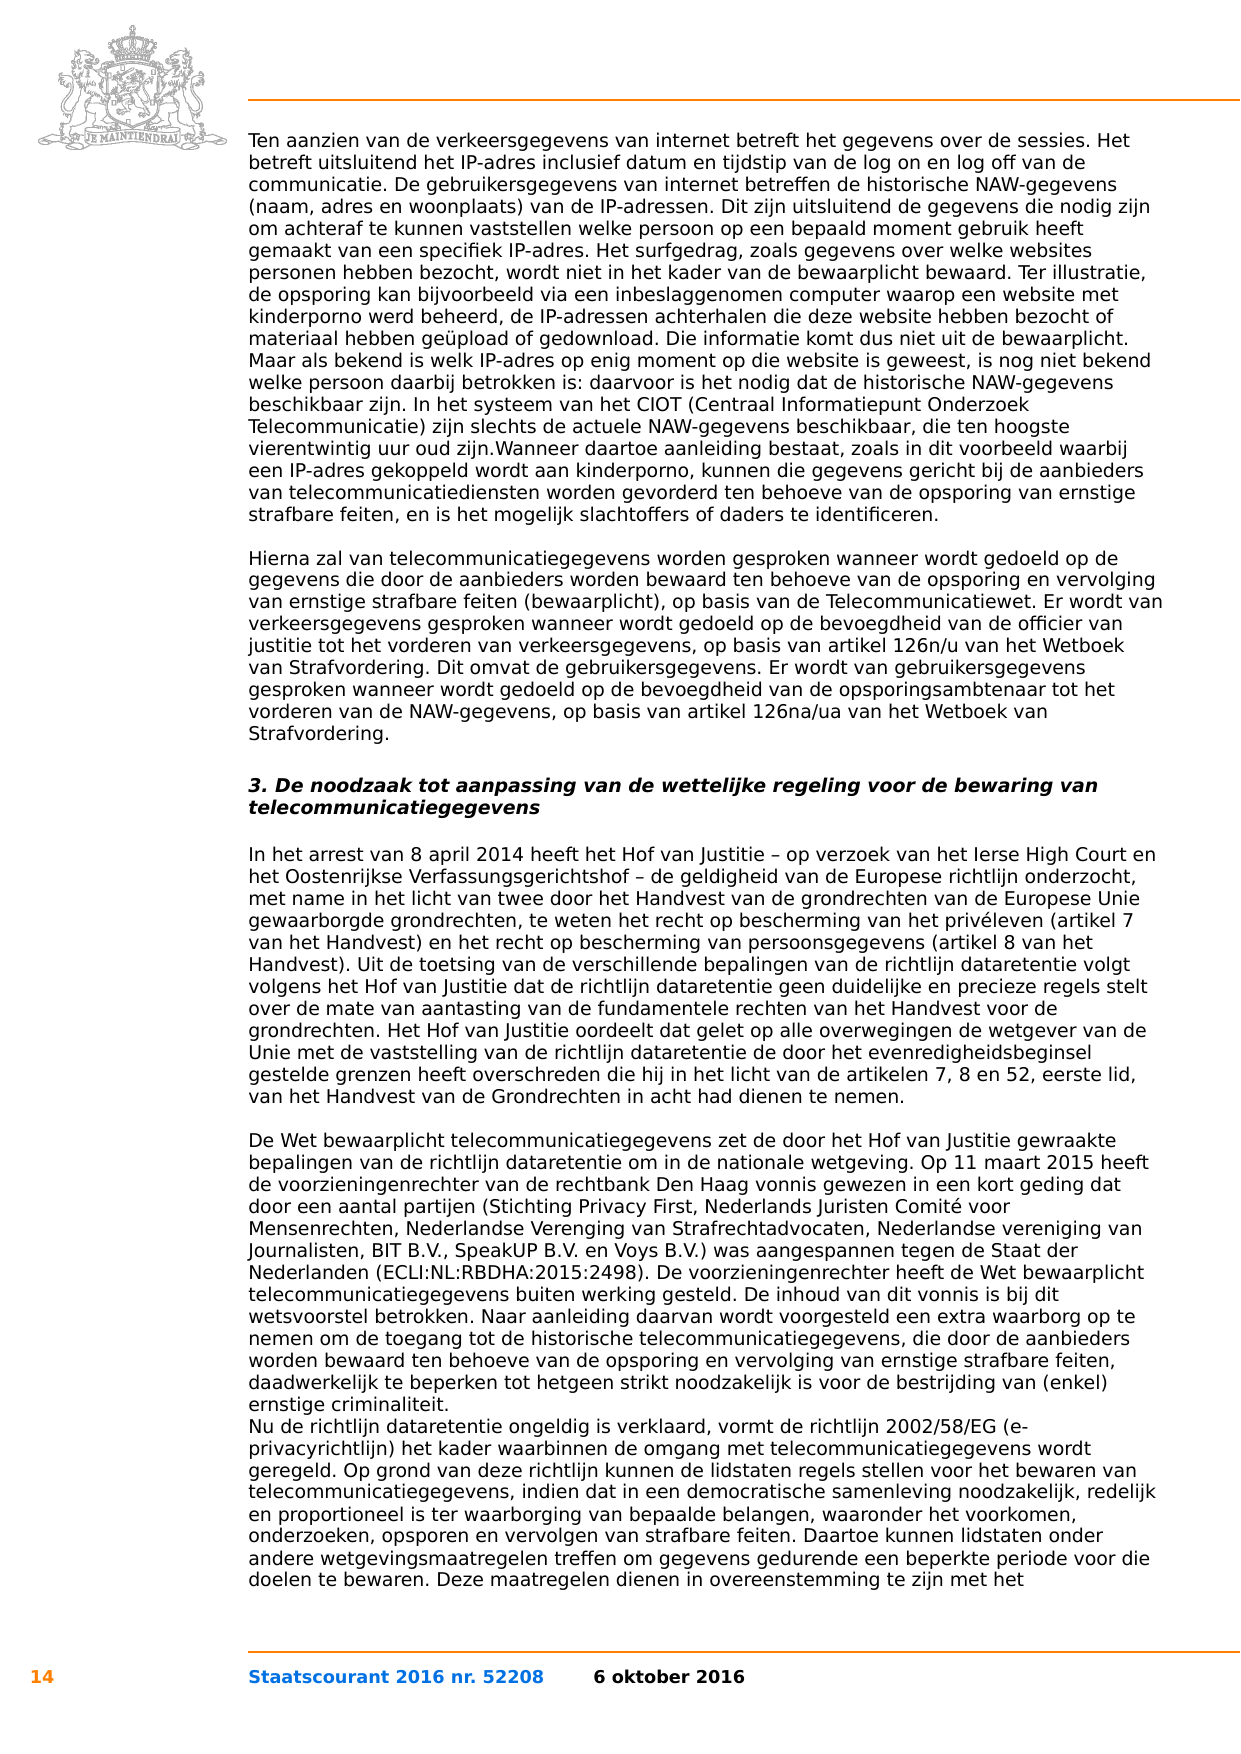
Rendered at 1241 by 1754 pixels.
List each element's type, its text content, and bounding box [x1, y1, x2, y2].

picture [38, 25, 227, 150]
text Hierna zal van telecommunicatiegegevens worden gesproken wanneer wordt gedoeld op de gegevens die door de aanbieders worden bewaard ten behoeve van de opsporing en vervolging van ernstige strafbare feiten (bewaarplicht), op basis van de Telecommunicatiewet. Er wordt van verkeersgegevens gesproken wanneer wordt gedoeld op de bevoegdheid van de officier van justitie tot het vorderen van verkeersgegevens, op basis van artikel 126n/u van het Wetboek van Strafvordering. Dit omvat de gebruikersgegevens. Er wordt van gebruikersgegevens gesproken wanneer wordt gedoeld op de bevoegdheid van de opsporingsambtenaar tot het vorderen van de NAW-gegevens, op basis van artikel 126na/ua van het Wetboek van Strafvordering. [248, 547, 1163, 745]
subtitle 3. De noodzaak tot aanpassing van de wettelijke regeling voor de bewaring van telecommunicatiegegevens [248, 775, 1163, 819]
text De Wet bewaarplicht telecommunicatiegegevens zet de door het Hof van Justitie gewraakte bepalingen van de richtlijn dataretentie om in de nationale wetgeving. Op 11 maart 2015 heeft de voorzieningenrechter van de rechtbank Den Haag vonnis gewezen in een kort geding dat door een aantal partijen (Stichting Privacy First, Nederlands Juristen Comité voor Mensenrechten, Nederlandse Verenging van Strafrechtadvocaten, Nederlandse vereniging van Journalisten, BIT B.V., SpeakUP B.V. en Voys B.V.) was aangespannen tegen de Staat der Nederlanden (ECLI:NL:RBDHA:2015:2498). De voorzieningenrechter heeft de Wet bewaarplicht telecommunicatiegegevens buiten werking gesteld. De inhoud van dit vonnis is bij dit wetsvoorstel betrokken. Naar aanleiding daarvan wordt voorgesteld een extra waarborg op te nemen om de toegang tot de historische telecommunicatiegegevens, die door de aanbieders worden bewaard ten behoeve van de opsporing en vervolging van ernstige strafbare feiten, daadwerkelijk te beperken tot hetgeen strikt noodzakelijk is voor de bestrijding van (enkel) ernstige criminaliteit. [248, 1130, 1163, 1416]
text Nu de richtlijn dataretentie ongeldig is verklaard, vormt de richtlijn 2002/58/EG (e-privacyrichtlijn) het kader waarbinnen de omgang met telecommunicatiegegevens wordt geregeld. Op grond van deze richtlijn kunnen de lidstaten regels stellen voor het bewaren van telecommunicatiegegevens, indien dat in een democratische samenleving noodzakelijk, redelijk en proportioneel is ter waarborging van bepaalde belangen, waaronder het voorkomen, onderzoeken, opsporen en vervolgen van strafbare feiten. Daartoe kunnen lidstaten onder andere wetgevingsmaatregelen treffen om gegevens gedurende een beperkte periode voor die doelen te bewaren. Deze maatregelen dienen in overeenstemming te zijn met het [248, 1416, 1163, 1591]
text Ten aanzien van de verkeersgegevens van internet betreft het gegevens over de sessies. Het betreft uitsluitend het IP-adres inclusief datum en tijdstip van de log on en log off van de communicatie. De gebruikersgegevens van internet betreffen de historische NAW-gegevens (naam, adres en woonplaats) van de IP-adressen. Dit zijn uitsluitend de gegevens die nodig zijn om achteraf te kunnen vaststellen welke persoon op een bepaald moment gebruik heeft gemaakt van een specifiek IP-adres. Het surfgedrag, zoals gegevens over welke websites personen hebben bezocht, wordt niet in het kader van de bewaarplicht bewaard. Ter illustratie, de opsporing kan bijvoorbeeld via een inbeslaggenomen computer waarop een website met kinderporno werd beheerd, de IP-adressen achterhalen die deze website hebben bezocht of materiaal hebben geüpload of gedownload. Die informatie komt dus niet uit de bewaarplicht. Maar als bekend is welk IP-adres op enig moment op die website is geweest, is nog niet bekend welke persoon daarbij betrokken is: daarvoor is het nodig dat de historische NAW-gegevens beschikbaar zijn. In het systeem van het CIOT (Centraal Informatiepunt Onderzoek Telecommunicatie) zijn slechts de actuele NAW-gegevens beschikbaar, die ten hoogste vierentwintig uur oud zijn.Wanneer daartoe aanleiding bestaat, zoals in dit voorbeeld waarbij een IP-adres gekoppeld wordt aan kinderporno, kunnen die gegevens gericht bij de aanbieders van telecommunicatiediensten worden gevorderd ten behoeve van de opsporing van ernstige strafbare feiten, en is het mogelijk slachtoffers of daders te identificeren. [248, 130, 1163, 526]
text In het arrest van 8 april 2014 heeft het Hof van Justitie – op verzoek van het Ierse High Court en het Oostenrijkse Verfassungsgerichtshof – de geldigheid van de Europese richtlijn onderzocht, met name in het licht van twee door het Handvest van de grondrechten van de Europese Unie gewaarborgde grondrechten, te weten het recht op bescherming van het privéleven (artikel 7 van het Handvest) en het recht op bescherming van persoonsgegevens (artikel 8 van het Handvest). Uit de toetsing van de verschillende bepalingen van de richtlijn dataretentie volgt volgens het Hof van Justitie dat de richtlijn dataretentie geen duidelijke en precieze regels stelt over de mate van aantasting van de fundamentele rechten van het Handvest voor de grondrechten. Het Hof van Justitie oordeelt dat gelet op alle overwegingen de wetgever van de Unie met de vaststelling van de richtlijn dataretentie de door het evenredigheidsbeginsel gestelde grenzen heeft overschreden die hij in het licht van de artikelen 7, 8 en 52, eerste lid, van het Handvest van de Grondrechten in acht had dienen te nemen. [248, 844, 1163, 1108]
